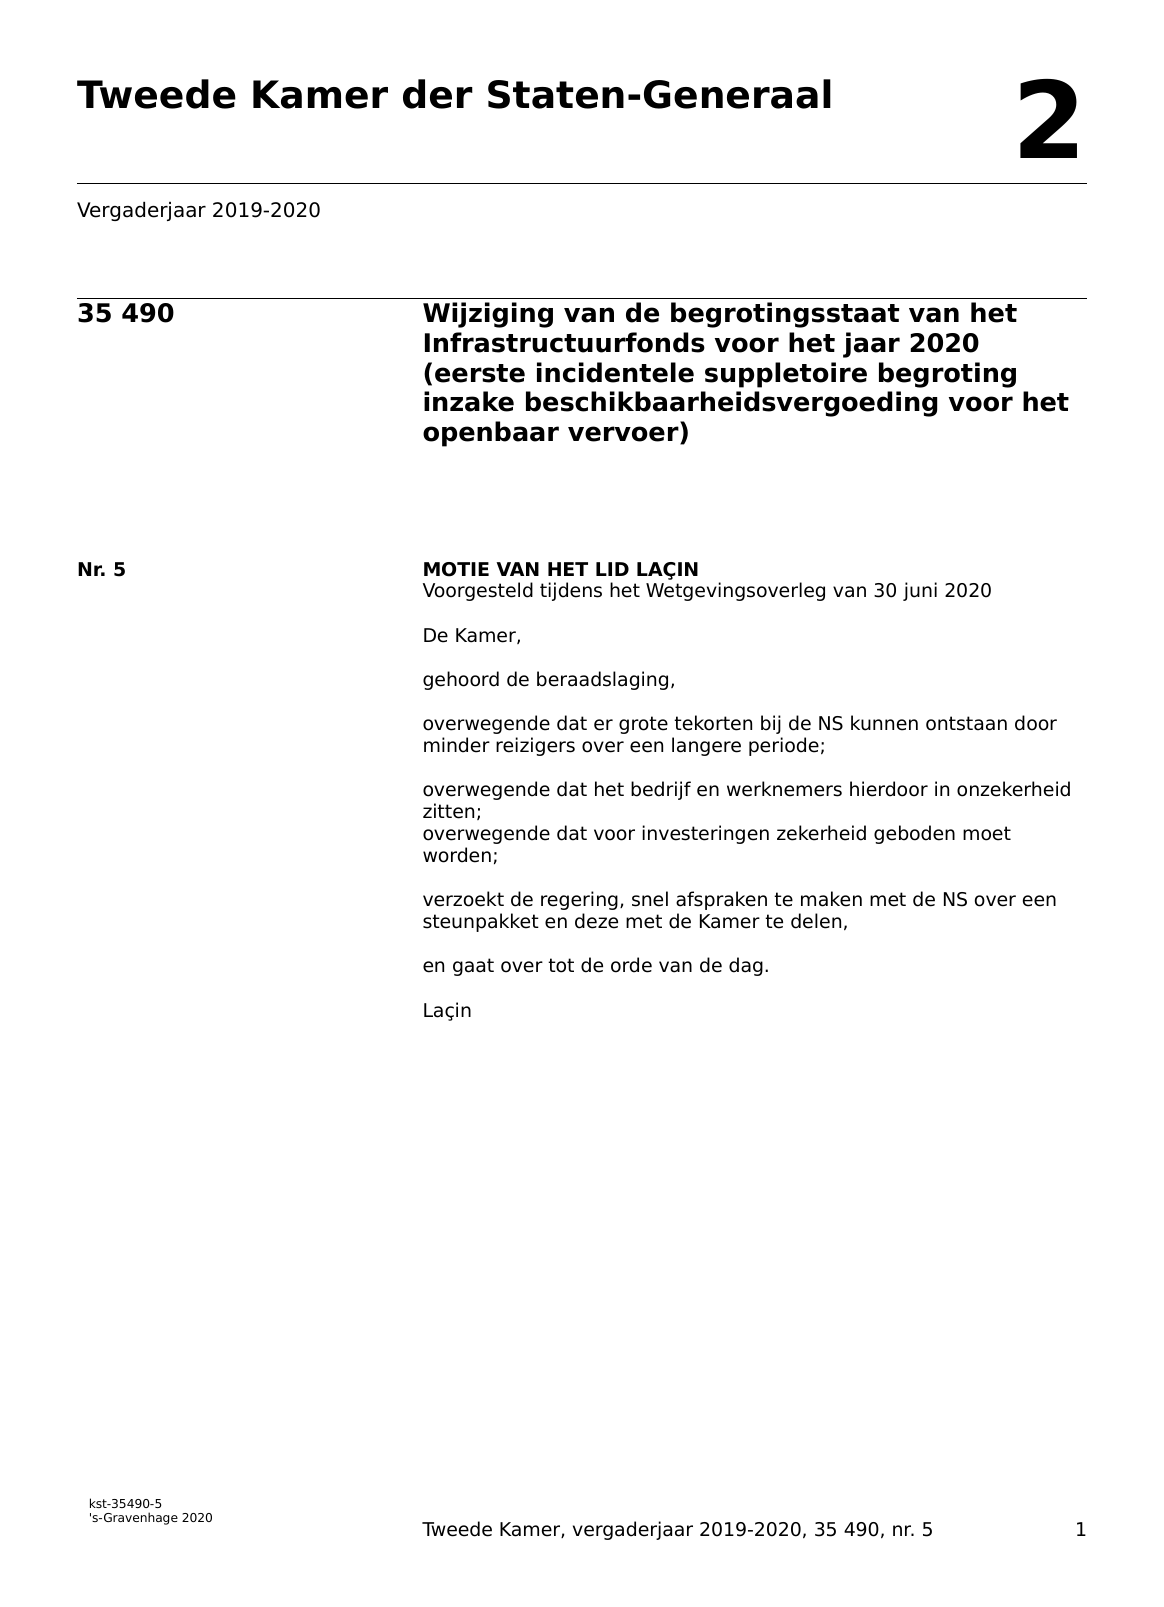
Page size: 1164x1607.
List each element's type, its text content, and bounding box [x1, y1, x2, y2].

text Voorgesteld tijdens het Wetgevingsoverleg van 30 juni 2020 [422, 580, 1087, 602]
text gehoord de beraadslaging, [422, 669, 1087, 691]
text overwegende dat voor investeringen zekerheid geboden moet worden; [422, 823, 1087, 867]
text overwegende dat het bedrijf en werknemers hierdoor in onzekerheid zitten; [422, 779, 1087, 823]
table_cell Vergaderjaar 2019-2020 [77, 184, 1087, 298]
text overwegende dat er grote tekorten bij de NS kunnen ontstaan door minder reizigers over een langere periode; [422, 713, 1087, 757]
text en gaat over tot de orde van de dag. [422, 955, 1087, 977]
table_header Tweede Kamer der Staten-Generaal [77, 59, 886, 183]
text De Kamer, [422, 624, 1087, 647]
subtitle 35 490 Wijziging van de begrotingsstaat van het Infrastructuurfonds voor het jaar 2020 (eerste incidentele suppletoire begroting inzake beschikbaarheidsvergoeding voor het openbaar vervoer) [77, 299, 1087, 447]
text 's-Gravenhage 2020 [88, 1511, 323, 1525]
text Laçin [422, 999, 1087, 1021]
table_header 2 [886, 59, 1087, 183]
text kst-35490-5 [88, 1497, 323, 1511]
text verzoekt de regering, snel afspraken te maken met de NS over een steunpakket en deze met de Kamer te delen, [422, 889, 1087, 933]
subtitle Nr. 5 MOTIE VAN HET LID LAÇIN [77, 558, 1087, 580]
